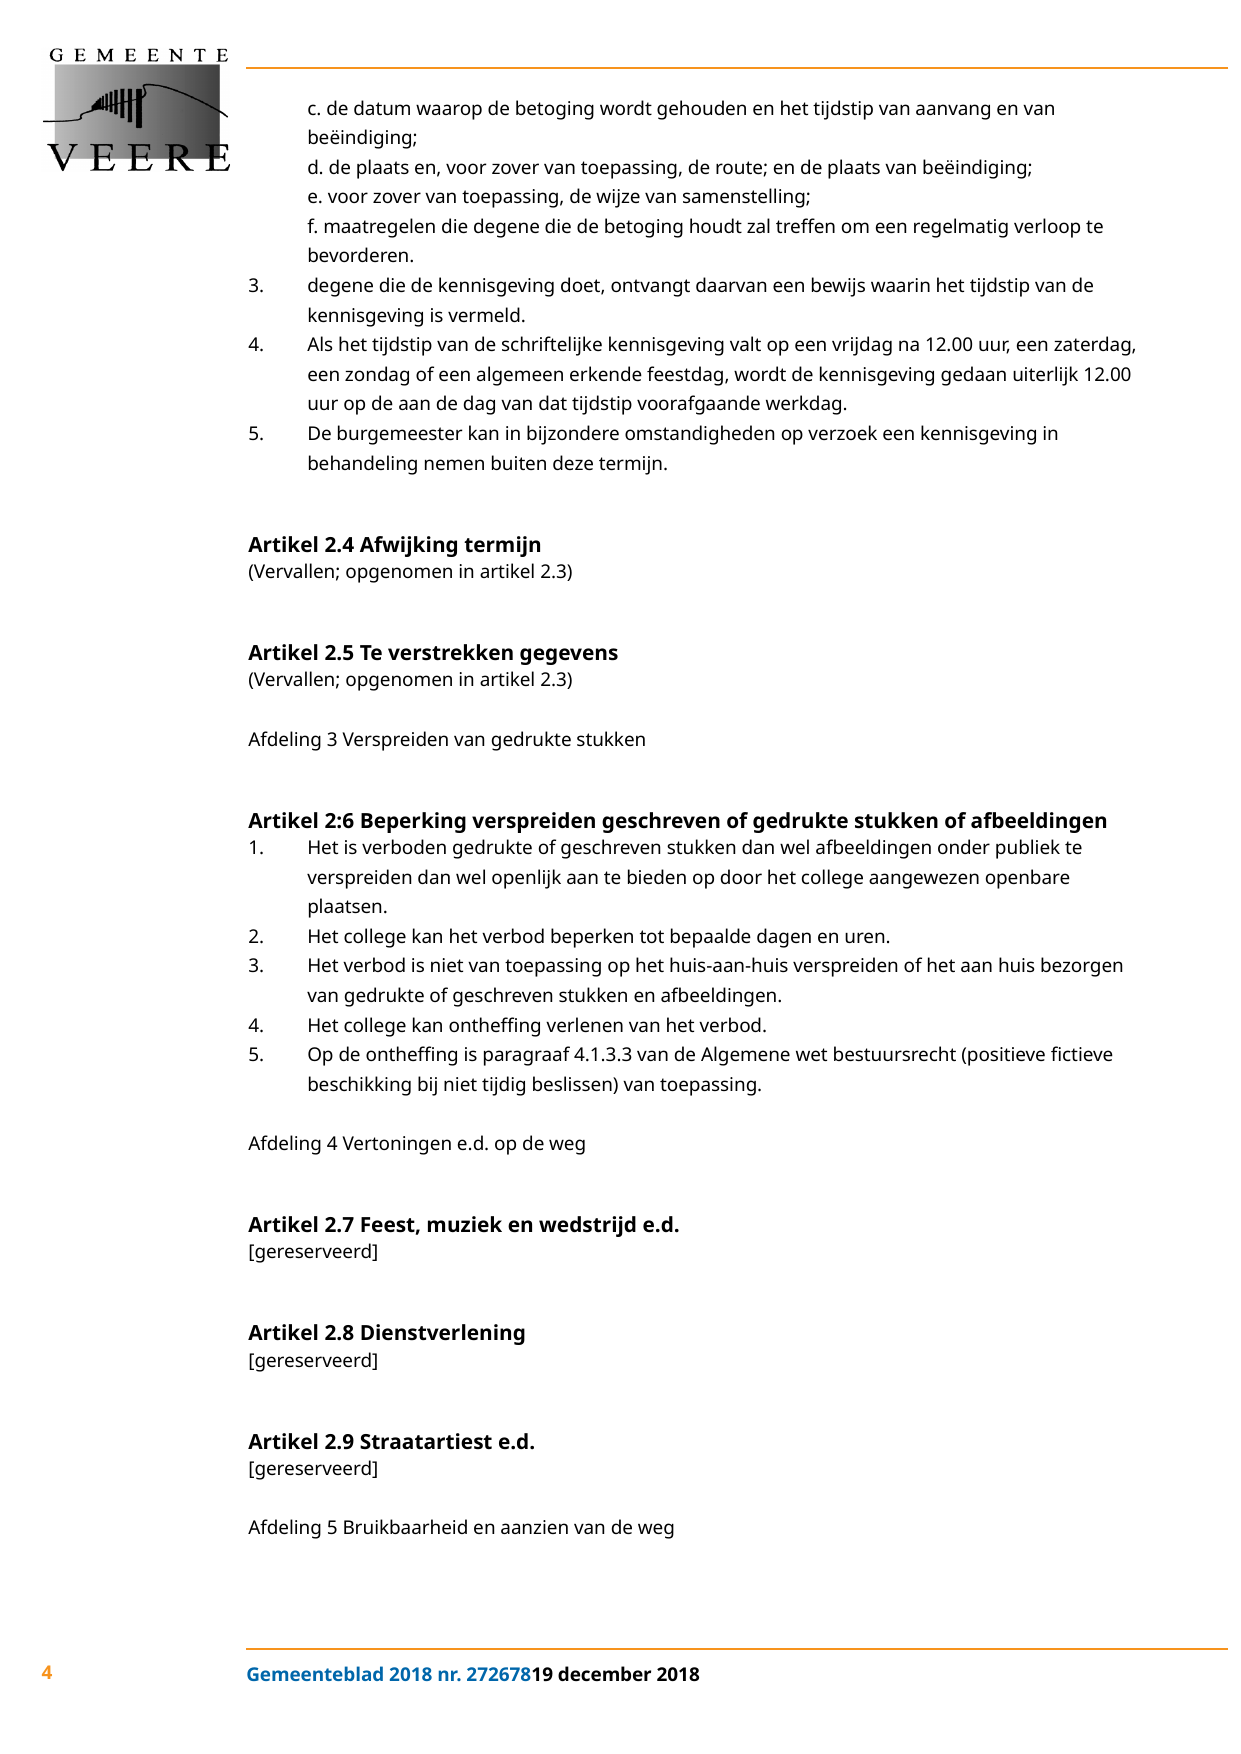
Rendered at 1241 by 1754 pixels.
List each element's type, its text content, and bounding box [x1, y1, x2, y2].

list Het college kan het verbod beperken tot bepaalde dagen en uren. [248, 923, 1152, 949]
text [gereserveerd] [248, 1238, 1152, 1264]
list e. voor zover van toepassing, de wijze van samenstelling; [248, 183, 1152, 209]
text Afdeling 4 Vertoningen e.d. op de weg [248, 1130, 1152, 1156]
text Artikel 2.5 Te verstrekken gegevens [248, 638, 1152, 667]
text Artikel 2:6 Beperking verspreiden geschreven of gedrukte stukken of afbeeldingen [248, 806, 1152, 834]
text [gereserveerd] [248, 1347, 1152, 1373]
text Artikel 2.9 Straatartiest e.d. [248, 1427, 1152, 1455]
text Artikel 2.4 Afwijking termijn [248, 530, 1152, 558]
list Het verbod is niet van toepassing op het huis-aan-huis verspreiden of het aan huis bezorgen van gedrukte of geschreven stukken en afbeeldingen. [248, 953, 1152, 1008]
picture [41, 47, 231, 172]
list Het is verboden gedrukte of geschreven stukken dan wel afbeeldingen onder publiek te verspreiden dan wel openlijk aan te bieden op door het college aangewezen openbare plaatsen. [248, 834, 1152, 919]
text (Vervallen; opgenomen in artikel 2.3) [248, 558, 1152, 584]
text Afdeling 5 Bruikbaarheid en aanzien van de weg [248, 1514, 1152, 1540]
list f. maatregelen die degene die de betoging houdt zal treffen om een regelmatig verloop te bevorderen. [248, 213, 1152, 268]
list Als het tijdstip van de schriftelijke kennisgeving valt op een vrijdag na 12.00 uur, een zaterdag, een zondag of een algemeen erkende feestdag, wordt de kennisgeving gedaan uiterlijk 12.00 uur op de aan de dag van dat tijdstip voorafgaande werkdag. [248, 331, 1152, 416]
text Afdeling 3 Verspreiden van gedrukte stukken [248, 726, 1152, 752]
list d. de plaats en, voor zover van toepassing, de route; en de plaats van beëindiging; [248, 154, 1152, 180]
list Op de ontheffing is paragraaf 4.1.3.3 van de Algemene wet bestuursrecht (positieve fictieve beschikking bij niet tijdig beslissen) van toepassing. [248, 1041, 1152, 1097]
list c. de datum waarop de betoging wordt gehouden en het tijdstip van aanvang en van beëindiging; [248, 95, 1152, 150]
text Artikel 2.7 Feest, muziek en wedstrijd e.d. [248, 1210, 1152, 1238]
list degene die de kennisgeving doet, ontvangt daarvan een bewijs waarin het tijdstip van de kennisgeving is vermeld. [248, 272, 1152, 328]
list Het college kan ontheffing verlenen van het verbod. [248, 1012, 1152, 1037]
text (Vervallen; opgenomen in artikel 2.3) [248, 667, 1152, 692]
list De burgemeester kan in bijzondere omstandigheden op verzoek een kennisgeving in behandeling nemen buiten deze termijn. [248, 420, 1152, 476]
text [gereserveerd] [248, 1455, 1152, 1481]
text Artikel 2.8 Dienstverlening [248, 1318, 1152, 1347]
